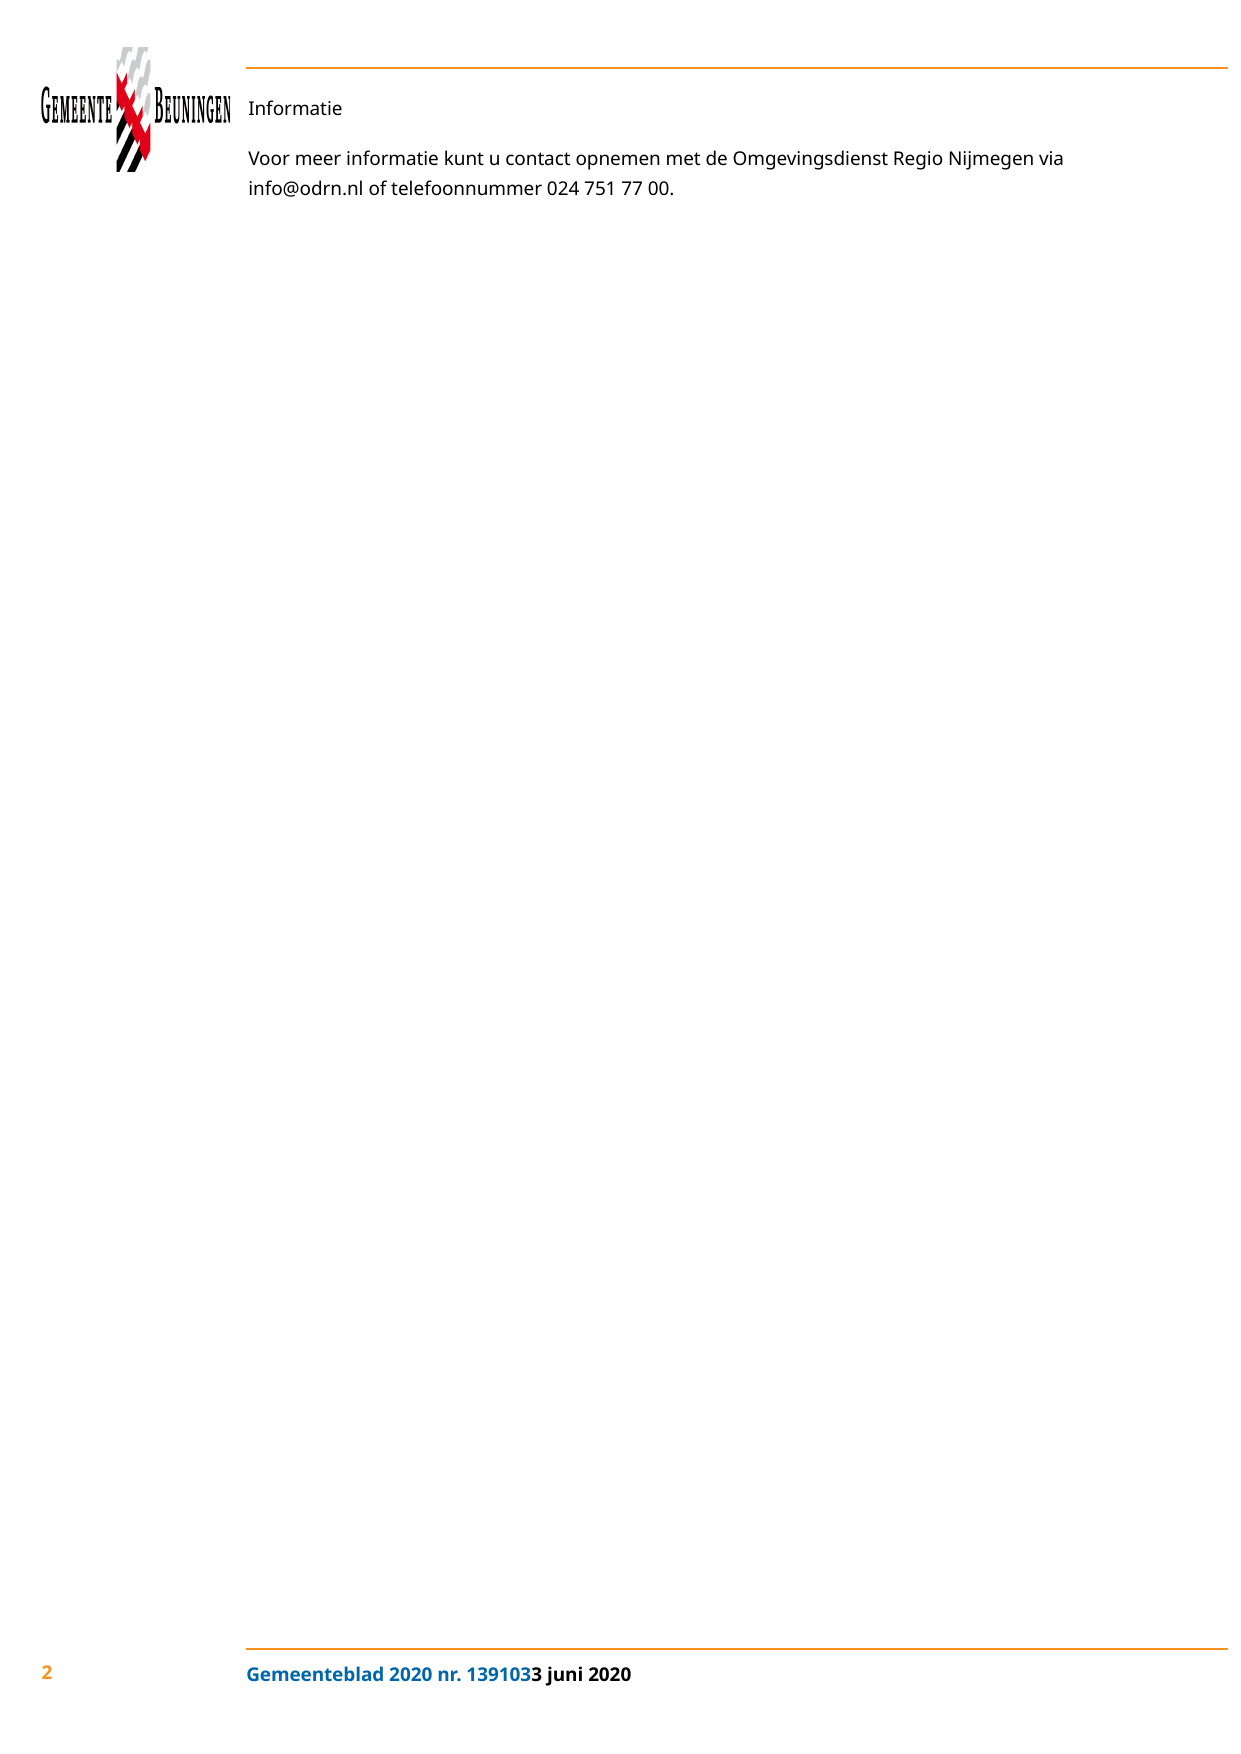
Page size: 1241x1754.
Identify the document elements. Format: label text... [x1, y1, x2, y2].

text Informatie [248, 95, 1152, 121]
picture [41, 47, 231, 172]
text Voor meer informatie kunt u contact opnemen met de Omgevingsdienst Regio Nijmegen via info@odrn.nl of telefoonnummer 024 751 77 00. [248, 145, 1152, 201]
